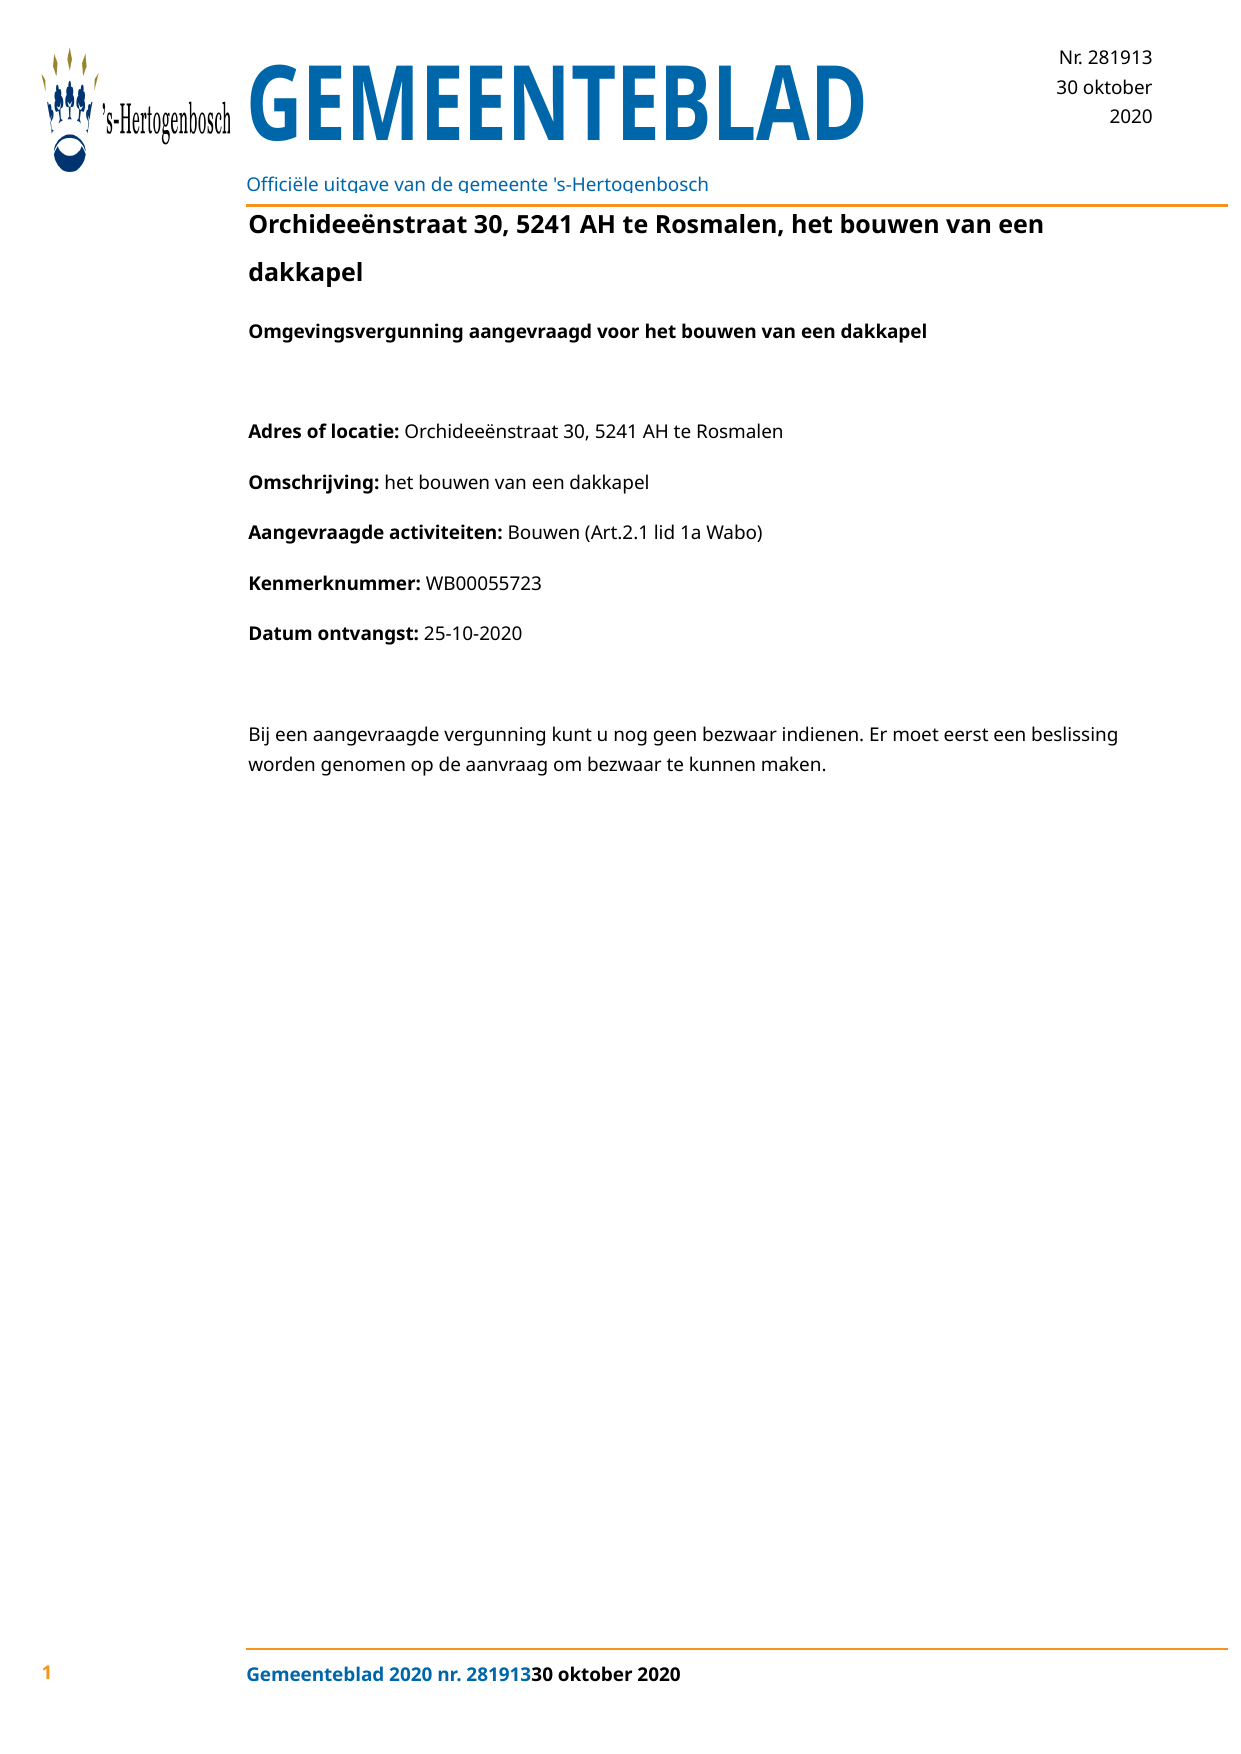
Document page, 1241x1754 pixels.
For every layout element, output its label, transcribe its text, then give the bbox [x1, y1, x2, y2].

text Datum ontvangst: 25-10-2020 [248, 620, 1152, 646]
picture [41, 47, 231, 172]
text Omschrijving: het bouwen van een dakkapel [248, 469, 1152, 495]
text Omgevingsvergunning aangevraagd voor het bouwen van een dakkapel [248, 318, 1152, 344]
text Aangevraagde activiteiten: Bouwen (Art.2.1 lid 1a Wabo) [248, 519, 1152, 545]
text Kenmerknummer: WB00055723 [248, 570, 1152, 596]
text Adres of locatie: Orchideeënstraat 30, 5241 AH te Rosmalen [248, 419, 1152, 444]
text Bij een aangevraagde vergunning kunt u nog geen bezwaar indienen. Er moet eerst een beslissing worden genomen op de aanvraag om bezwaar te kunnen maken. [248, 721, 1152, 777]
text Orchideeënstraat 30, 5241 AH te Rosmalen, het bouwen van een dakkapel [248, 207, 1152, 288]
